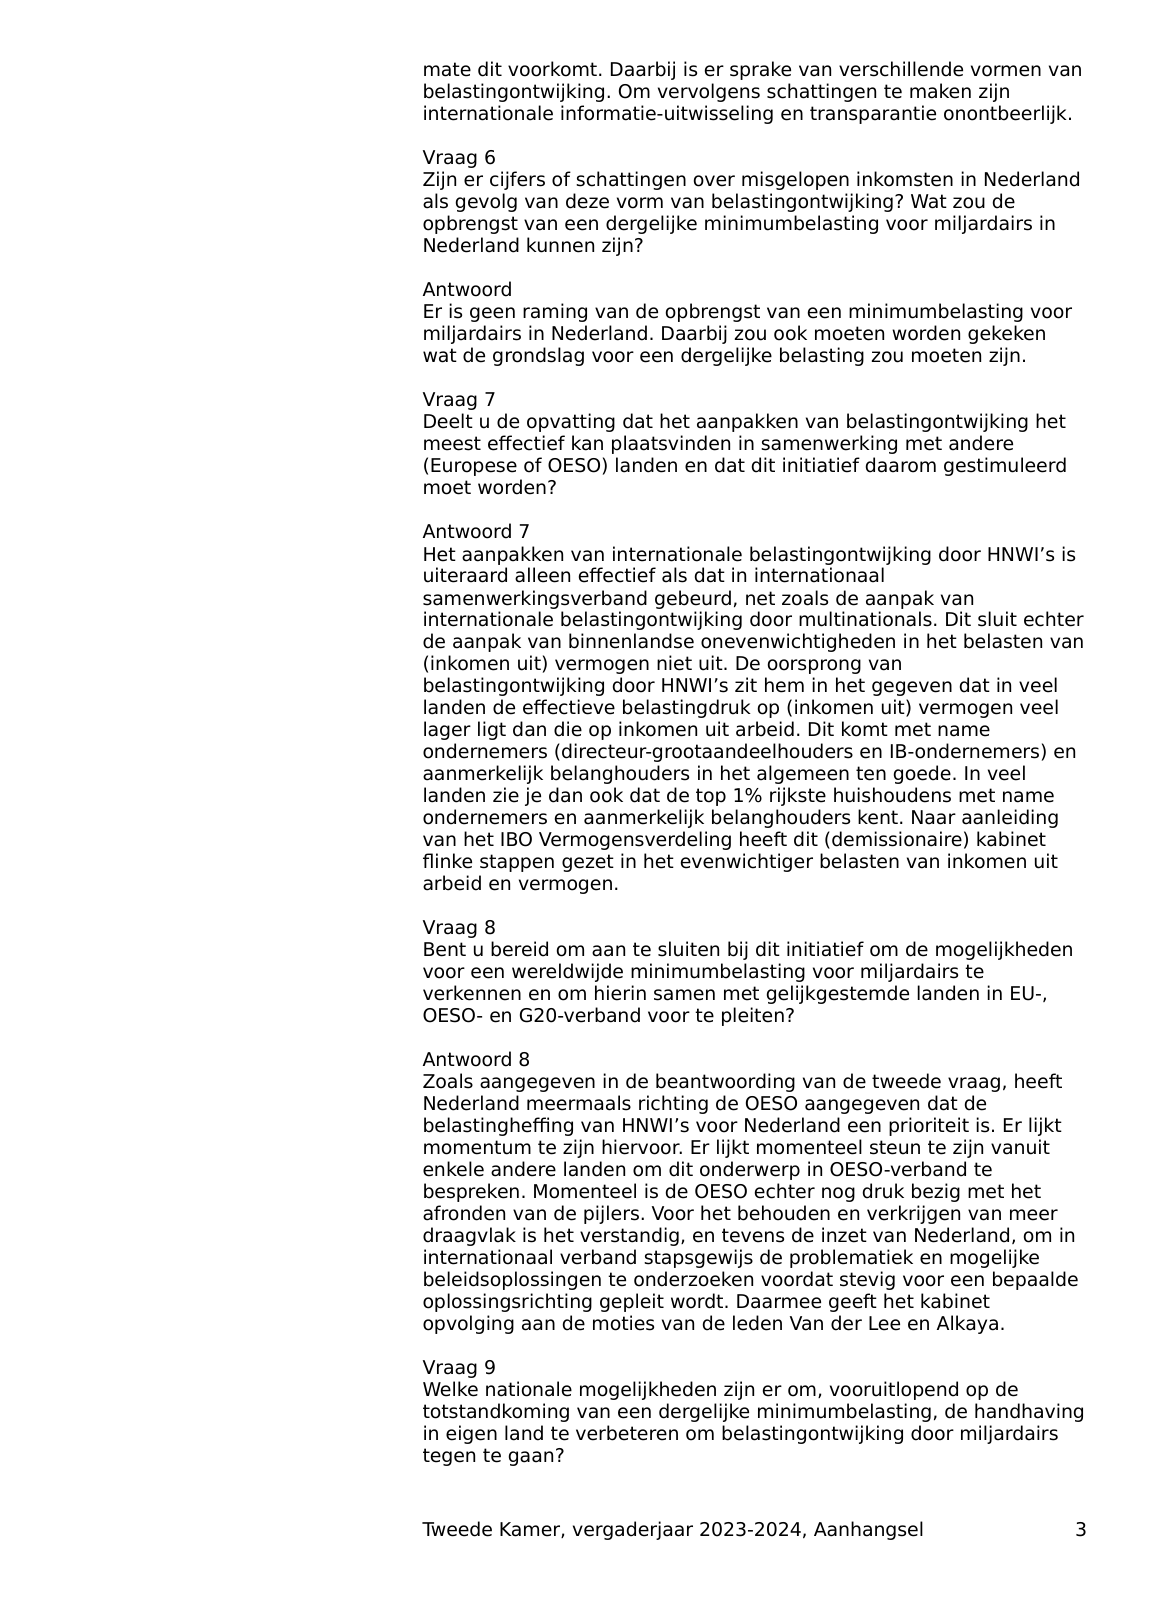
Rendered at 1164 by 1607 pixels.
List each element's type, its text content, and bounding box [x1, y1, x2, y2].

text Antwoord 7 [422, 521, 1087, 543]
text Vraag 7 [422, 389, 1087, 411]
text Er is geen raming van de opbrengst van een minimumbelasting voor miljardairs in Nederland. Daarbij zou ook moeten worden gekeken wat de grondslag voor een dergelijke belasting zou moeten zijn. [422, 301, 1087, 367]
text Antwoord 8 [422, 1049, 1087, 1071]
text Bent u bereid om aan te sluiten bij dit initiatief om de mogelijkheden voor een wereldwijde minimumbelasting voor miljardairs te verkennen en om hierin samen met gelijkgestemde landen in EU-, OESO- en G20-verband voor te pleiten? [422, 939, 1087, 1027]
text Zoals aangegeven in de beantwoording van de tweede vraag, heeft Nederland meermaals richting de OESO aangegeven dat de belastingheffing van HNWI’s voor Nederland een prioriteit is. Er lijkt momentum te zijn hiervoor. Er lijkt momenteel steun te zijn vanuit enkele andere landen om dit onderwerp in OESO-verband te bespreken. Momenteel is de OESO echter nog druk bezig met het afronden van de pijlers. Voor het behouden en verkrijgen van meer draagvlak is het verstandig, en tevens de inzet van Nederland, om in internationaal verband stapsgewijs de problematiek en mogelijke beleidsoplossingen te onderzoeken voordat stevig voor een bepaalde oplossingsrichting gepleit wordt. Daarmee geeft het kabinet opvolging aan de moties van de leden Van der Lee en Alkaya. [422, 1071, 1087, 1335]
text Vraag 6 [422, 147, 1087, 169]
text Welke nationale mogelijkheden zijn er om, vooruitlopend op de totstandkoming van een dergelijke minimumbelasting, de handhaving in eigen land te verbeteren om belastingontwijking door miljardairs tegen te gaan? [422, 1379, 1087, 1467]
text Deelt u de opvatting dat het aanpakken van belastingontwijking het meest effectief kan plaatsvinden in samenwerking met andere (Europese of OESO) landen en dat dit initiatief daarom gestimuleerd moet worden? [422, 411, 1087, 499]
text Antwoord [422, 279, 1087, 301]
text Zijn er cijfers of schattingen over misgelopen inkomsten in Nederland als gevolg van deze vorm van belastingontwijking? Wat zou de opbrengst van een dergelijke minimumbelasting voor miljardairs in Nederland kunnen zijn? [422, 169, 1087, 257]
text Vraag 9 [422, 1357, 1087, 1379]
text mate dit voorkomt. Daarbij is er sprake van verschillende vormen van belastingontwijking. Om vervolgens schattingen te maken zijn internationale informatie-uitwisseling en transparantie onontbeerlijk. [422, 59, 1087, 125]
text Vraag 8 [422, 917, 1087, 939]
text Het aanpakken van internationale belastingontwijking door HNWI’s is uiteraard alleen effectief als dat in internationaal samenwerkingsverband gebeurd, net zoals de aanpak van internationale belastingontwijking door multinationals. Dit sluit echter de aanpak van binnenlandse onevenwichtigheden in het belasten van (inkomen uit) vermogen niet uit. De oorsprong van belastingontwijking door HNWI’s zit hem in het gegeven dat in veel landen de effectieve belastingdruk op (inkomen uit) vermogen veel lager ligt dan die op inkomen uit arbeid. Dit komt met name ondernemers (directeur-grootaandeelhouders en IB-ondernemers) en aanmerkelijk belanghouders in het algemeen ten goede. In veel landen zie je dan ook dat de top 1% rijkste huishoudens met name ondernemers en aanmerkelijk belanghouders kent. Naar aanleiding van het IBO Vermogensverdeling heeft dit (demissionaire) kabinet flinke stappen gezet in het evenwichtiger belasten van inkomen uit arbeid en vermogen. [422, 543, 1087, 895]
